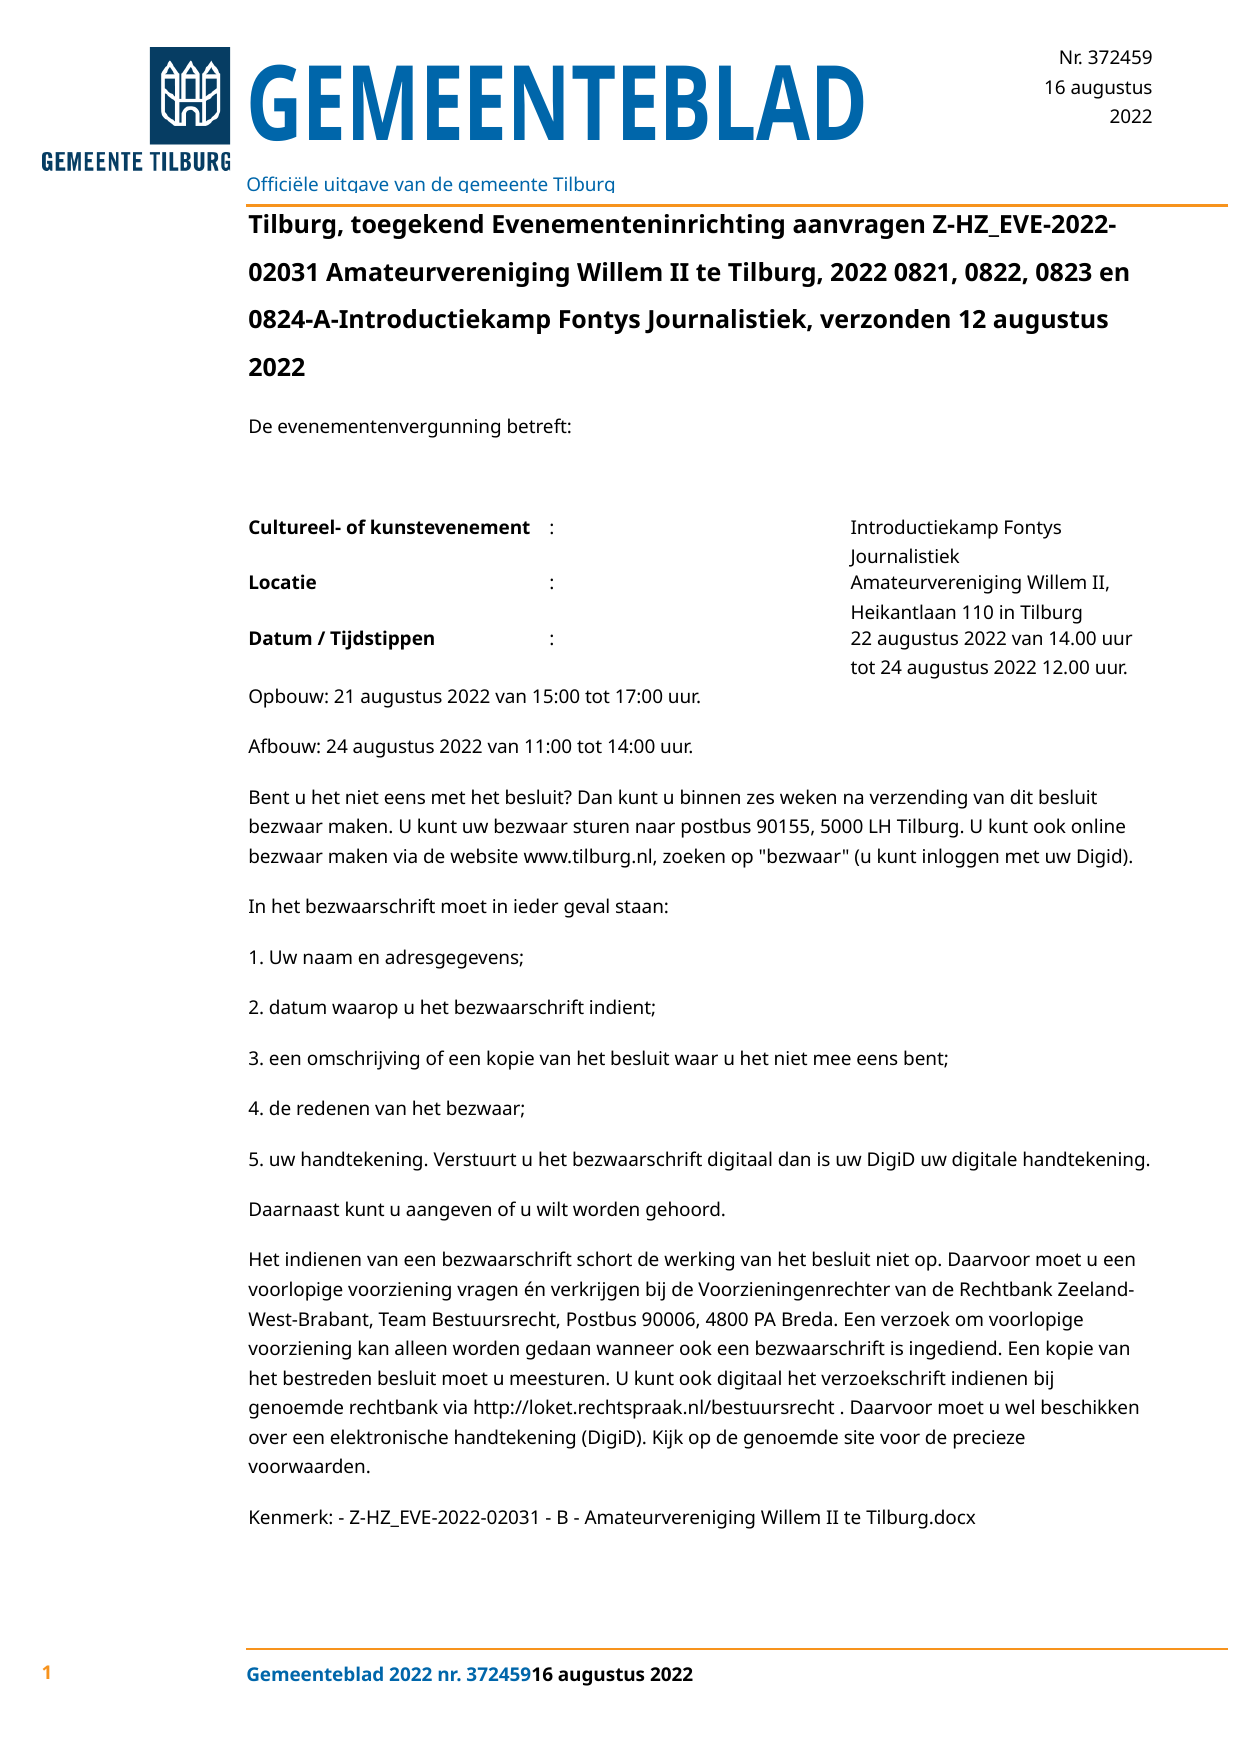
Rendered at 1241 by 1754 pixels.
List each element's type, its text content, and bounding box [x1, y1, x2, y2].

table_cell : [549, 625, 850, 680]
text De evenementenvergunning betreft: [248, 413, 1152, 439]
text In het bezwaarschrift moet in ieder geval staan: [248, 894, 1152, 919]
text 1. Uw naam en adresgegevens; [248, 944, 1152, 970]
text Afbouw: 24 augustus 2022 van 11:00 tot 14:00 uur. [248, 734, 1152, 759]
table_header : [549, 514, 850, 569]
text Daarnaast kunt u aangeven of u wilt worden gehoord. [248, 1196, 1152, 1222]
text 3. een omschrijving of een kopie van het besluit waar u het niet mee eens bent; [248, 1045, 1152, 1071]
table_header Introductiekamp Fontys Journalistiek [850, 514, 1152, 569]
table_cell Datum / Tijdstippen [248, 625, 549, 680]
text Tilburg, toegekend Evenementeninrichting aanvragen Z-HZ_EVE-2022-02031 Amateurvereniging Willem II te Tilburg, 2022 0821, 0822, 0823 en 0824-A-Introductiekamp Fontys Journalistiek, verzonden 12 augustus 2022 [248, 207, 1152, 384]
text 4. de redenen van het bezwaar; [248, 1095, 1152, 1121]
text 5. uw handtekening. Verstuurt u het bezwaarschrift digitaal dan is uw DigiD uw digitale handtekening. [248, 1146, 1152, 1171]
text Kenmerk: - Z-HZ_EVE-2022-02031 - B - Amateurvereniging Willem II te Tilburg.docx [248, 1504, 1152, 1530]
table_cell Amateurvereniging Willem II, Heikantlaan 110 in Tilburg [850, 569, 1152, 625]
table_cell 22 augustus 2022 van 14.00 uur tot 24 augustus 2022 12.00 uur. [850, 625, 1152, 680]
table_cell Locatie [248, 569, 549, 625]
text 2. datum waarop u het bezwaarschrift indient; [248, 994, 1152, 1020]
picture [41, 47, 231, 172]
text Het indienen van een bezwaarschrift schort de werking van het besluit niet op. Daarvoor moet u een voorlopige voorziening vragen én verkrijgen bij de Voorzieningenrechter van de Rechtbank Zeeland-West-Brabant, Team Bestuursrecht, Postbus 90006, 4800 PA Breda. Een verzoek om voorlopige voorziening kan alleen worden gedaan wanneer ook een bezwaarschrift is ingediend. Een kopie van het bestreden besluit moet u meesturen. U kunt ook digitaal het verzoekschrift indienen bij genoemde rechtbank via http://loket.rechtspraak.nl/bestuursrecht . Daarvoor moet u wel beschikken over een elektronische handtekening (DigiD). Kijk op de genoemde site voor de precieze voorwaarden. [248, 1247, 1152, 1479]
text Opbouw: 21 augustus 2022 van 15:00 tot 17:00 uur. [248, 683, 1152, 709]
text Bent u het niet eens met het besluit? Dan kunt u binnen zes weken na verzending van dit besluit bezwaar maken. U kunt uw bezwaar sturen naar postbus 90155, 5000 LH Tilburg. U kunt ook online bezwaar maken via de website www.tilburg.nl, zoeken op "bezwaar" (u kunt inloggen met uw Digid). [248, 784, 1152, 869]
table_header Cultureel- of kunstevenement [248, 514, 549, 569]
table_cell : [549, 569, 850, 625]
